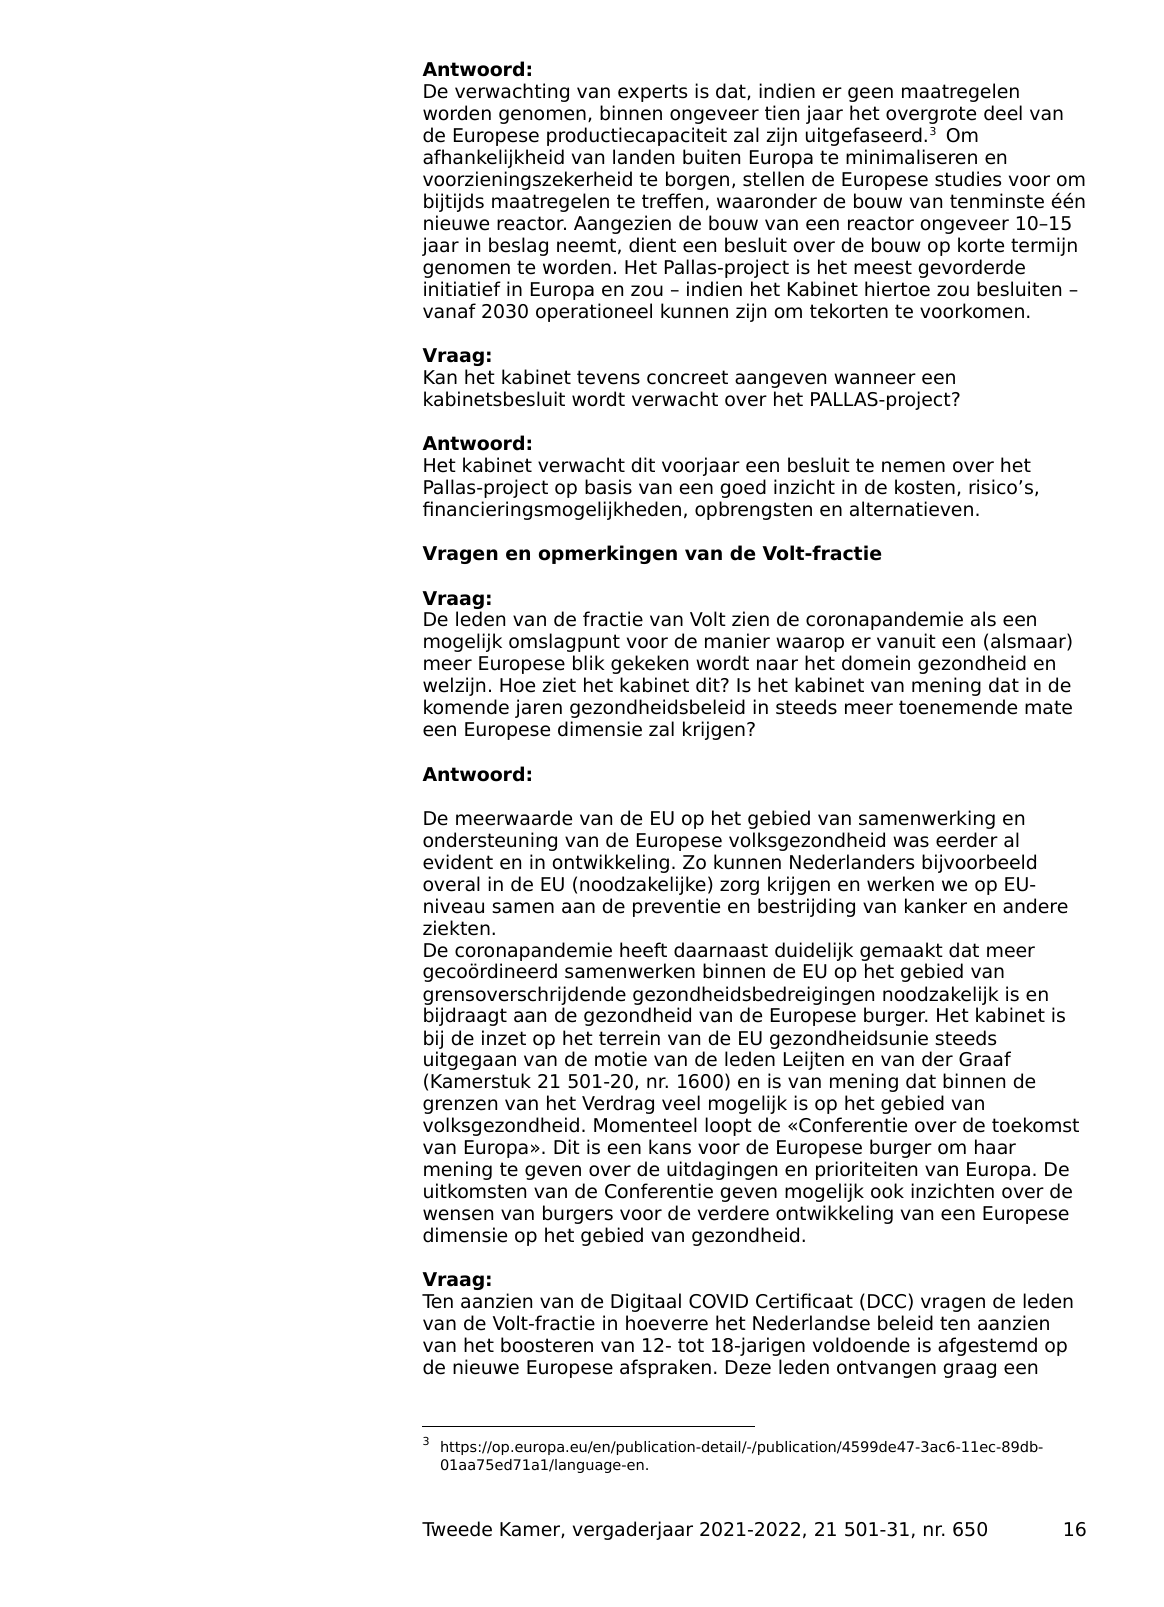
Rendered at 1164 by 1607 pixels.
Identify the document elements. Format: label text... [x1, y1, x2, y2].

subtitle Vraag: [422, 587, 1087, 609]
text Het kabinet verwacht dit voorjaar een besluit te nemen over het Pallas-project op basis van een goed inzicht in de kosten, risico’s, financieringsmogelijkheden, opbrengsten en alternatieven. [422, 455, 1087, 521]
subtitle Vraag: [422, 345, 1087, 367]
text De meerwaarde van de EU op het gebied van samenwerking en ondersteuning van de Europese volksgezondheid was eerder al evident en in ontwikkeling. Zo kunnen Nederlanders bijvoorbeeld overal in de EU (noodzakelijke) zorg krijgen en werken we op EU-niveau samen aan de preventie en bestrijding van kanker en andere ziekten. [422, 808, 1087, 939]
text Ten aanzien van de Digitaal COVID Certificaat (DCC) vragen de leden van de Volt-fractie in hoeverre het Nederlandse beleid ten aanzien van het boosteren van 12- tot 18-jarigen voldoende is afgestemd op de nieuwe Europese afspraken. Deze leden ontvangen graag een [422, 1291, 1087, 1379]
text De verwachting van experts is dat, indien er geen maatregelen worden genomen, binnen ongeveer tien jaar het overgrote deel van de Europese productiecapaciteit zal zijn uitgefaseerd. Om afhankelijkheid van landen buiten Europa te minimaliseren en voorzieningszekerheid te borgen, stellen de Europese studies voor om bijtijds maatregelen te treffen, waaronder de bouw van tenminste één nieuwe reactor. Aangezien de bouw van een reactor ongeveer 10–15 jaar in beslag neemt, dient een besluit over de bouw op korte termijn genomen te worden. Het Pallas-project is het meest gevorderde initiatief in Europa en zou – indien het Kabinet hiertoe zou besluiten – vanaf 2030 operationeel kunnen zijn om tekorten te voorkomen. [422, 81, 1087, 323]
subtitle Antwoord: [422, 433, 1087, 455]
text De coronapandemie heeft daarnaast duidelijk gemaakt dat meer gecoördineerd samenwerken binnen de EU op het gebied van grensoverschrijdende gezondheidsbedreigingen noodzakelijk is en bijdraagt aan de gezondheid van de Europese burger. Het kabinet is bij de inzet op het terrein van de EU gezondheidsunie steeds uitgegaan van de motie van de leden Leijten en van der Graaf (Kamerstuk 21 501-20, nr. 1600) en is van mening dat binnen de grenzen van het Verdrag veel mogelijk is op het gebied van volksgezondheid. Momenteel loopt de «Conferentie over de toekomst van Europa». Dit is een kans voor de Europese burger om haar mening te geven over de uitdagingen en prioriteiten van Europa. De uitkomsten van de Conferentie geven mogelijk ook inzichten over de wensen van burgers voor de verdere ontwikkeling van een Europese dimensie op het gebied van gezondheid. [422, 939, 1087, 1247]
text https://op.europa.eu/en/publication-detail/-/publication/4599de47-3ac6-11ec-89db-01aa75ed71a1/language-en. [422, 1435, 1087, 1474]
text De leden van de fractie van Volt zien de coronapandemie als een mogelijk omslagpunt voor de manier waarop er vanuit een (alsmaar) meer Europese blik gekeken wordt naar het domein gezondheid en welzijn. Hoe ziet het kabinet dit? Is het kabinet van mening dat in de komende jaren gezondheidsbeleid in steeds meer toenemende mate een Europese dimensie zal krijgen? [422, 609, 1087, 741]
subtitle Antwoord: [422, 763, 1087, 785]
subtitle Vragen en opmerkingen van de Volt-fractie [422, 543, 1087, 565]
subtitle Vraag: [422, 1269, 1087, 1291]
text Kan het kabinet tevens concreet aangeven wanneer een kabinetsbesluit wordt verwacht over het PALLAS-project? [422, 367, 1087, 411]
subtitle Antwoord: [422, 59, 1087, 81]
